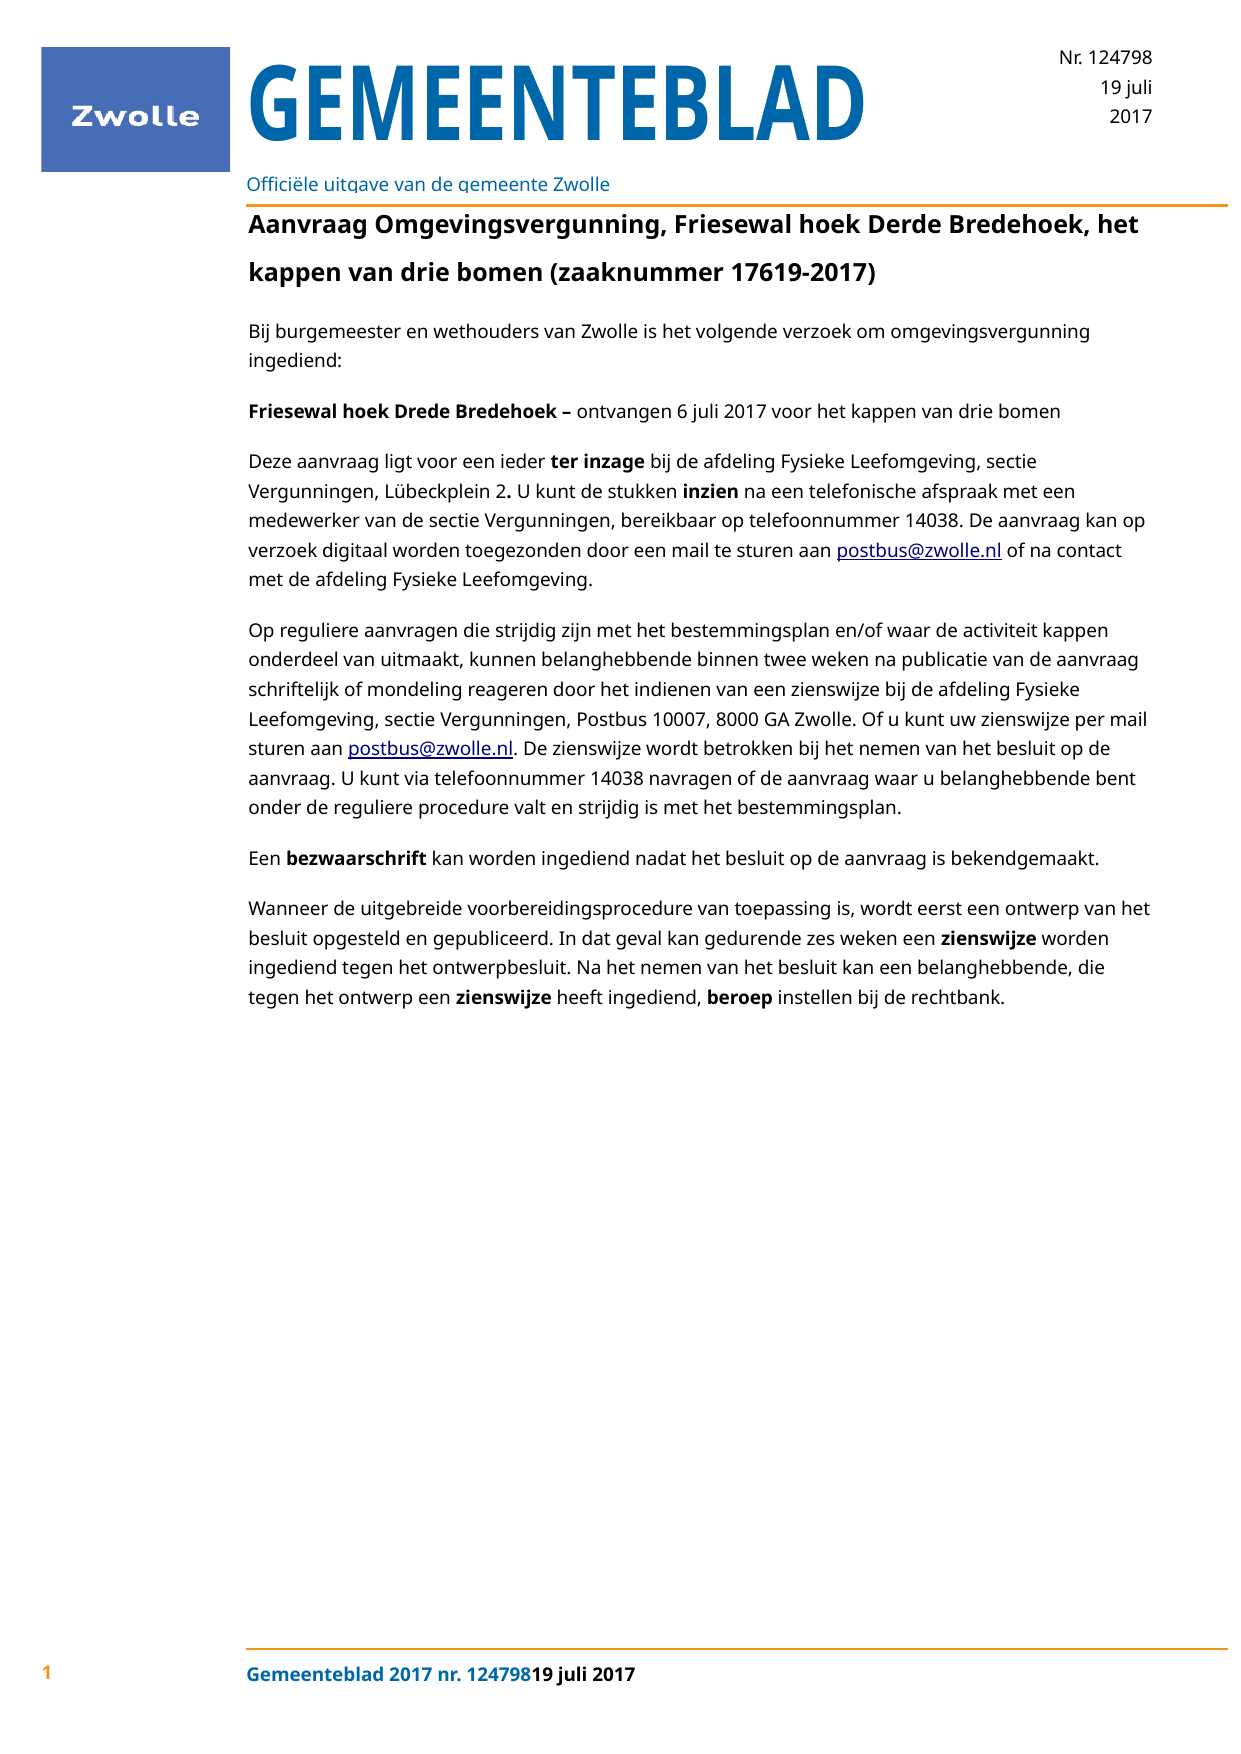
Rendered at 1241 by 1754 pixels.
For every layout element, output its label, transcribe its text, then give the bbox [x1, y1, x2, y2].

text Wanneer de uitgebreide voorbereidingsprocedure van toepassing is, wordt eerst een ontwerp van het besluit opgesteld en gepubliceerd. In dat geval kan gedurende zes weken een zienswijze worden ingediend tegen het ontwerpbesluit. Na het nemen van het besluit kan een belanghebbende, die tegen het ontwerp een zienswijze heeft ingediend, beroep instellen bij de rechtbank. [248, 895, 1152, 1010]
text Aanvraag Omgevingsvergunning, Friesewal hoek Derde Bredehoek, het kappen van drie bomen (zaaknummer 17619-2017) [248, 207, 1152, 288]
text Deze aanvraag ligt voor een ieder ter inzage bij de afdeling Fysieke Leefomgeving, sectie Vergunningen, Lübeckplein 2. U kunt de stukken inzien na een telefonische afspraak met een medewerker van de sectie Vergunningen, bereikbaar op telefoonnummer 14038. De aanvraag kan op verzoek digitaal worden toegezonden door een mail te sturen aan postbus@zwolle.nl of na contact met de afdeling Fysieke Leefomgeving. [248, 448, 1152, 592]
text Friesewal hoek Drede Bredehoek – ontvangen 6 juli 2017 voor het kappen van drie bomen [248, 398, 1152, 424]
text Een bezwaarschrift kan worden ingediend nadat het besluit op de aanvraag is bekendgemaakt. [248, 845, 1152, 871]
text Op reguliere aanvragen die strijdig zijn met het bestemmingsplan en/of waar de activiteit kappen onderdeel van uitmaakt, kunnen belanghebbende binnen twee weken na publicatie van de aanvraag schriftelijk of mondeling reageren door het indienen van een zienswijze bij de afdeling Fysieke Leefomgeving, sectie Vergunningen, Postbus 10007, 8000 GA Zwolle. Of u kunt uw zienswijze per mail sturen aan postbus@zwolle.nl. De zienswijze wordt betrokken bij het nemen van het besluit op de aanvraag. U kunt via telefoonnummer 14038 navragen of de aanvraag waar u belanghebbende bent onder de reguliere procedure valt en strijdig is met het bestemmingsplan. [248, 617, 1152, 820]
text Bij burgemeester en wethouders van Zwolle is het volgende verzoek om omgevingsvergunning ingediend: [248, 318, 1152, 373]
picture [41, 47, 231, 172]
